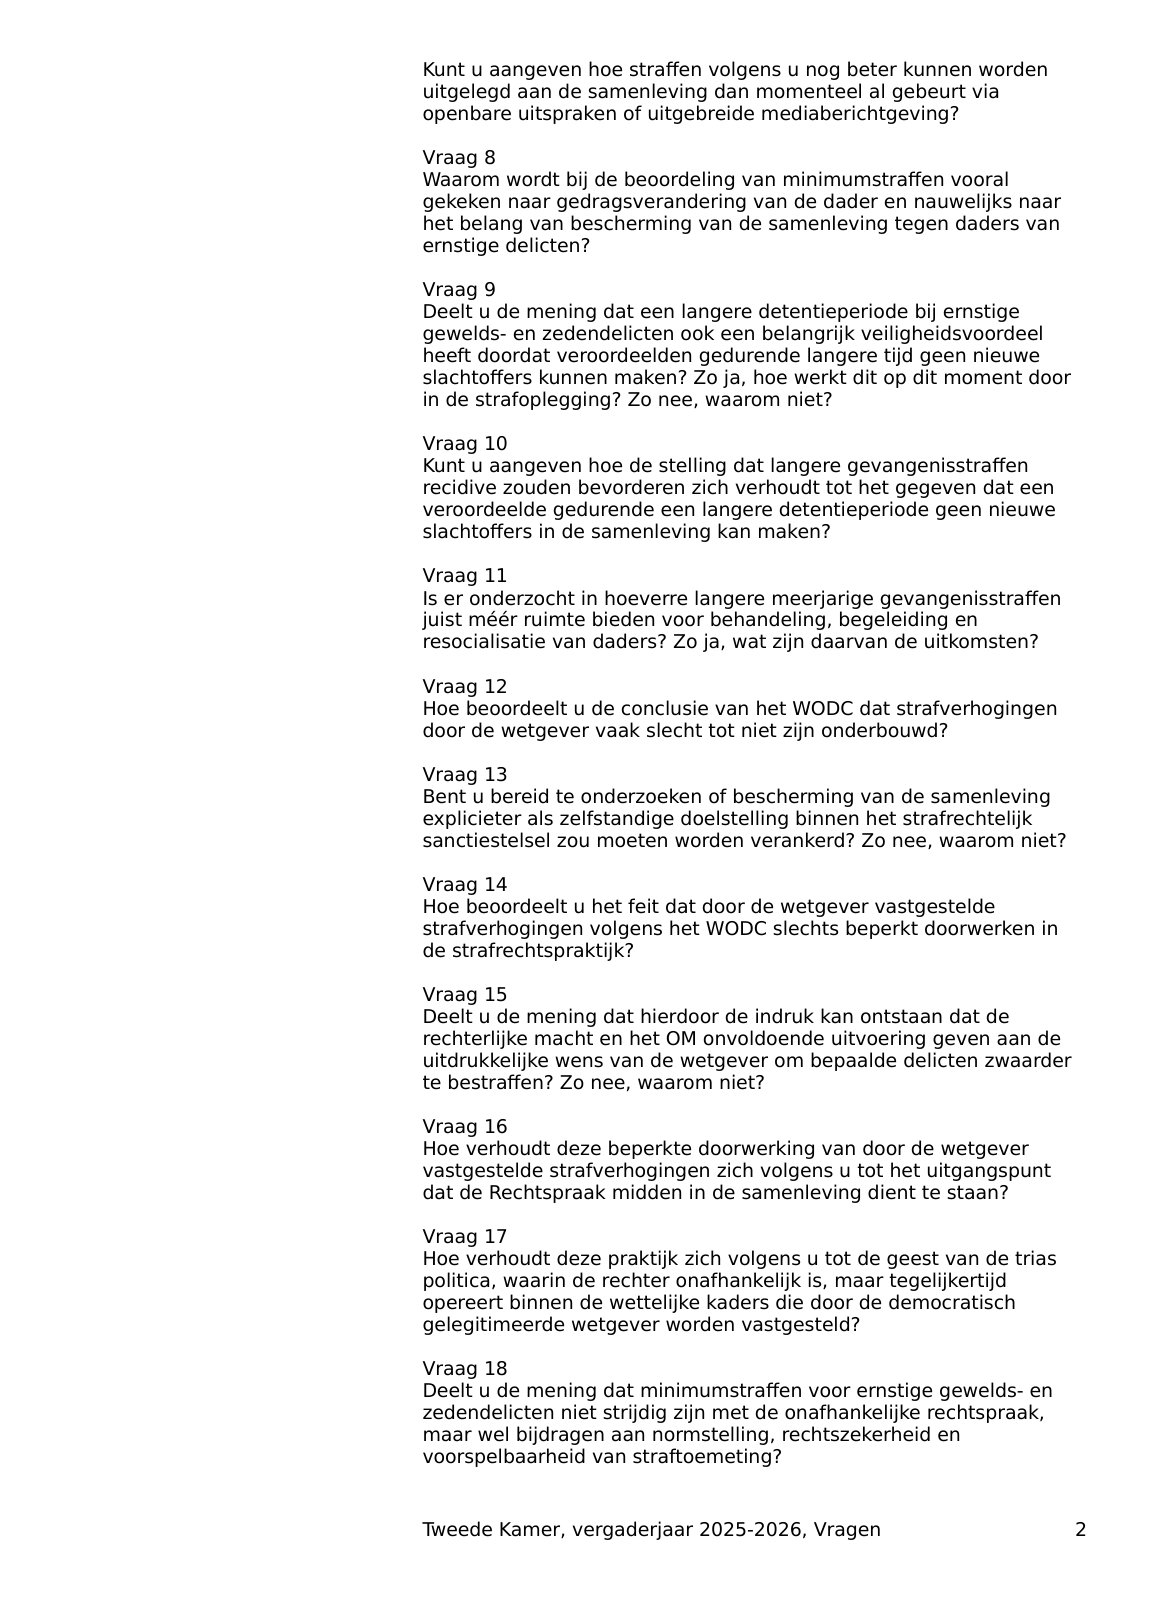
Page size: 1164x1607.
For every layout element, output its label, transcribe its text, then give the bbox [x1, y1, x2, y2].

text Deelt u de mening dat een langere detentieperiode bij ernstige gewelds- en zedendelicten ook een belangrijk veiligheidsvoordeel heeft doordat veroordeelden gedurende langere tijd geen nieuwe slachtoffers kunnen maken? Zo ja, hoe werkt dit op dit moment door in de strafoplegging? Zo nee, waarom niet? [422, 301, 1087, 411]
text Vraag 18 [422, 1358, 1087, 1380]
text Vraag 13 [422, 764, 1087, 786]
text Vraag 8 [422, 147, 1087, 169]
text Hoe beoordeelt u het feit dat door de wetgever vastgestelde strafverhogingen volgens het WODC slechts beperkt doorwerken in de strafrechtspraktijk? [422, 896, 1087, 962]
text Kunt u aangeven hoe de stelling dat langere gevangenisstraffen recidive zouden bevorderen zich verhoudt tot het gegeven dat een veroordeelde gedurende een langere detentieperiode geen nieuwe slachtoffers in de samenleving kan maken? [422, 455, 1087, 543]
text Vraag 12 [422, 676, 1087, 697]
text Hoe verhoudt deze beperkte doorwerking van door de wetgever vastgestelde strafverhogingen zich volgens u tot het uitgangspunt dat de Rechtspraak midden in de samenleving dient te staan? [422, 1138, 1087, 1204]
text Bent u bereid te onderzoeken of bescherming van de samenleving explicieter als zelfstandige doelstelling binnen het strafrechtelijk sanctiestelsel zou moeten worden verankerd? Zo nee, waarom niet? [422, 786, 1087, 852]
text Kunt u aangeven hoe straffen volgens u nog beter kunnen worden uitgelegd aan de samenleving dan momenteel al gebeurt via openbare uitspraken of uitgebreide mediaberichtgeving? [422, 59, 1087, 125]
text Vraag 16 [422, 1116, 1087, 1138]
text Vraag 10 [422, 433, 1087, 455]
text Vraag 15 [422, 984, 1087, 1006]
text Vraag 11 [422, 565, 1087, 587]
text Hoe verhoudt deze praktijk zich volgens u tot de geest van de trias politica, waarin de rechter onafhankelijk is, maar tegelijkertijd opereert binnen de wettelijke kaders die door de democratisch gelegitimeerde wetgever worden vastgesteld? [422, 1248, 1087, 1336]
text Hoe beoordeelt u de conclusie van het WODC dat strafverhogingen door de wetgever vaak slecht tot niet zijn onderbouwd? [422, 697, 1087, 741]
text Vraag 17 [422, 1226, 1087, 1248]
text Deelt u de mening dat minimumstraffen voor ernstige gewelds- en zedendelicten niet strijdig zijn met de onafhankelijke rechtspraak, maar wel bijdragen aan normstelling, rechtszekerheid en voorspelbaarheid van straftoemeting? [422, 1380, 1087, 1468]
text Vraag 14 [422, 874, 1087, 896]
text Waarom wordt bij de beoordeling van minimumstraffen vooral gekeken naar gedragsverandering van de dader en nauwelijks naar het belang van bescherming van de samenleving tegen daders van ernstige delicten? [422, 169, 1087, 257]
text Deelt u de mening dat hierdoor de indruk kan ontstaan dat de rechterlijke macht en het OM onvoldoende uitvoering geven aan de uitdrukkelijke wens van de wetgever om bepaalde delicten zwaarder te bestraffen? Zo nee, waarom niet? [422, 1006, 1087, 1094]
text Is er onderzocht in hoeverre langere meerjarige gevangenisstraffen juist méér ruimte bieden voor behandeling, begeleiding en resocialisatie van daders? Zo ja, wat zijn daarvan de uitkomsten? [422, 587, 1087, 653]
text Vraag 9 [422, 279, 1087, 301]
